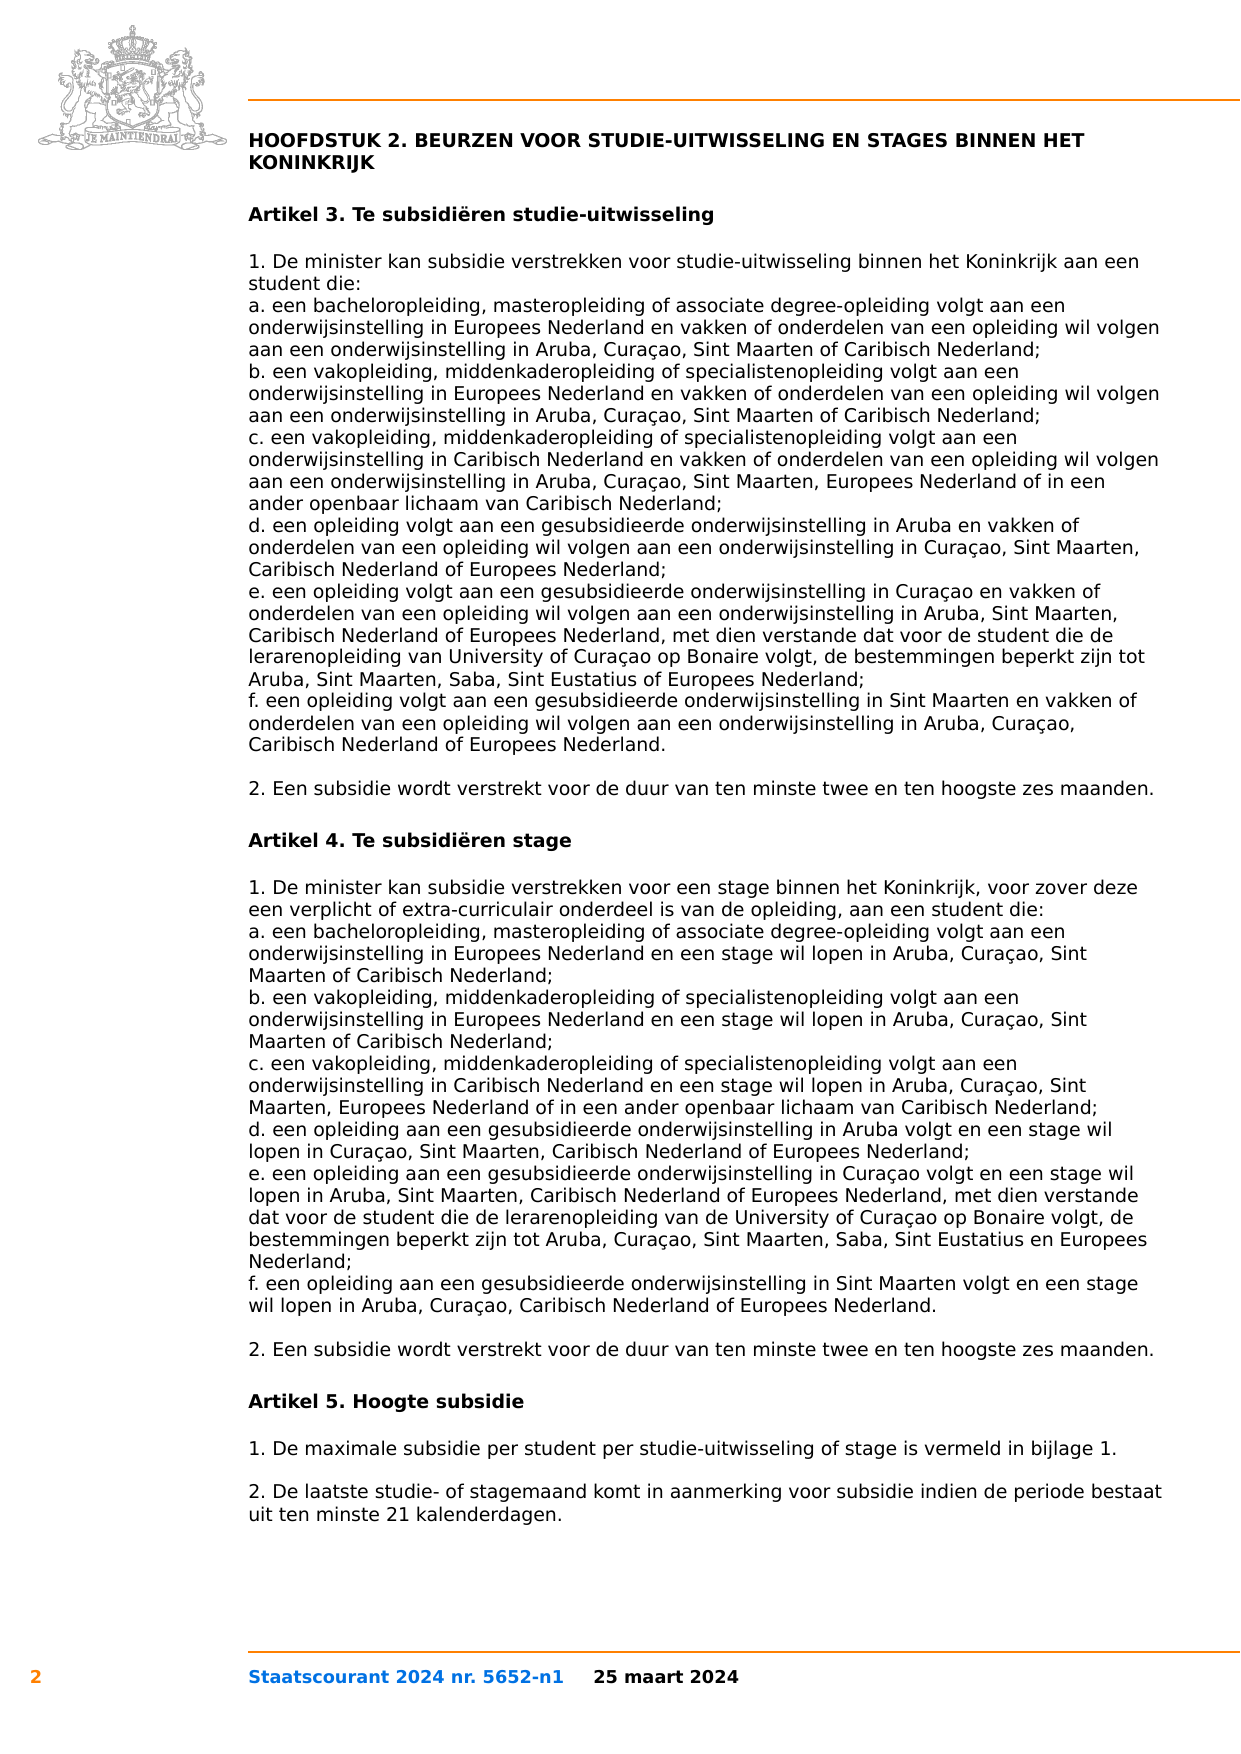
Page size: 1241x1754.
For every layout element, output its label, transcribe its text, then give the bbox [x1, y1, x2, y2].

text c. een vakopleiding, middenkaderopleiding of specialistenopleiding volgt aan een onderwijsinstelling in Caribisch Nederland en vakken of onderdelen van een opleiding wil volgen aan een onderwijsinstelling in Aruba, Curaçao, Sint Maarten, Europees Nederland of in een ander openbaar lichaam van Caribisch Nederland; [248, 427, 1163, 514]
text d. een opleiding aan een gesubsidieerde onderwijsinstelling in Aruba volgt en een stage wil lopen in Curaçao, Sint Maarten, Caribisch Nederland of Europees Nederland; [248, 1119, 1163, 1163]
text e. een opleiding aan een gesubsidieerde onderwijsinstelling in Curaçao volgt en een stage wil lopen in Aruba, Sint Maarten, Caribisch Nederland of Europees Nederland, met dien verstande dat voor de student die de lerarenopleiding van de University of Curaçao op Bonaire volgt, de bestemmingen beperkt zijn tot Aruba, Curaçao, Sint Maarten, Saba, Sint Eustatius en Europees Nederland; [248, 1163, 1163, 1273]
subtitle HOOFDSTUK 2. BEURZEN VOOR STUDIE-UITWISSELING EN STAGES BINNEN HET KONINKRIJK [248, 130, 1163, 174]
text e. een opleiding volgt aan een gesubsidieerde onderwijsinstelling in Curaçao en vakken of onderdelen van een opleiding wil volgen aan een onderwijsinstelling in Aruba, Sint Maarten, Caribisch Nederland of Europees Nederland, met dien verstande dat voor de student die de lerarenopleiding van University of Curaçao op Bonaire volgt, de bestemmingen beperkt zijn tot Aruba, Sint Maarten, Saba, Sint Eustatius of Europees Nederland; [248, 581, 1163, 690]
text b. een vakopleiding, middenkaderopleiding of specialistenopleiding volgt aan een onderwijsinstelling in Europees Nederland en vakken of onderdelen van een opleiding wil volgen aan een onderwijsinstelling in Aruba, Curaçao, Sint Maarten of Caribisch Nederland; [248, 361, 1163, 427]
text 1. De maximale subsidie per student per studie-uitwisseling of stage is vermeld in bijlage 1. [248, 1438, 1163, 1459]
text 2. De laatste studie- of stagemaand komt in aanmerking voor subsidie indien de periode bestaat uit ten minste 21 kalenderdagen. [248, 1481, 1163, 1525]
text 1. De minister kan subsidie verstrekken voor studie-uitwisseling binnen het Koninkrijk aan een student die: [248, 251, 1163, 295]
text 2. Een subsidie wordt verstrekt voor de duur van ten minste twee en ten hoogste zes maanden. [248, 778, 1163, 800]
text f. een opleiding aan een gesubsidieerde onderwijsinstelling in Sint Maarten volgt en een stage wil lopen in Aruba, Curaçao, Caribisch Nederland of Europees Nederland. [248, 1273, 1163, 1317]
text a. een bacheloropleiding, masteropleiding of associate degree-opleiding volgt aan een onderwijsinstelling in Europees Nederland en vakken of onderdelen van een opleiding wil volgen aan een onderwijsinstelling in Aruba, Curaçao, Sint Maarten of Caribisch Nederland; [248, 295, 1163, 361]
subtitle Artikel 3. Te subsidiëren studie-uitwisseling [248, 204, 1163, 226]
subtitle Artikel 4. Te subsidiëren stage [248, 830, 1163, 852]
text d. een opleiding volgt aan een gesubsidieerde onderwijsinstelling in Aruba en vakken of onderdelen van een opleiding wil volgen aan een onderwijsinstelling in Curaçao, Sint Maarten, Caribisch Nederland of Europees Nederland; [248, 514, 1163, 581]
picture [38, 25, 227, 150]
text a. een bacheloropleiding, masteropleiding of associate degree-opleiding volgt aan een onderwijsinstelling in Europees Nederland en een stage wil lopen in Aruba, Curaçao, Sint Maarten of Caribisch Nederland; [248, 921, 1163, 987]
text f. een opleiding volgt aan een gesubsidieerde onderwijsinstelling in Sint Maarten en vakken of onderdelen van een opleiding wil volgen aan een onderwijsinstelling in Aruba, Curaçao, Caribisch Nederland of Europees Nederland. [248, 690, 1163, 756]
text c. een vakopleiding, middenkaderopleiding of specialistenopleiding volgt aan een onderwijsinstelling in Caribisch Nederland en een stage wil lopen in Aruba, Curaçao, Sint Maarten, Europees Nederland of in een ander openbaar lichaam van Caribisch Nederland; [248, 1053, 1163, 1119]
text b. een vakopleiding, middenkaderopleiding of specialistenopleiding volgt aan een onderwijsinstelling in Europees Nederland en een stage wil lopen in Aruba, Curaçao, Sint Maarten of Caribisch Nederland; [248, 987, 1163, 1053]
subtitle Artikel 5. Hoogte subsidie [248, 1391, 1163, 1413]
text 2. Een subsidie wordt verstrekt voor de duur van ten minste twee en ten hoogste zes maanden. [248, 1339, 1163, 1361]
text 1. De minister kan subsidie verstrekken voor een stage binnen het Koninkrijk, voor zover deze een verplicht of extra-curriculair onderdeel is van de opleiding, aan een student die: [248, 877, 1163, 921]
